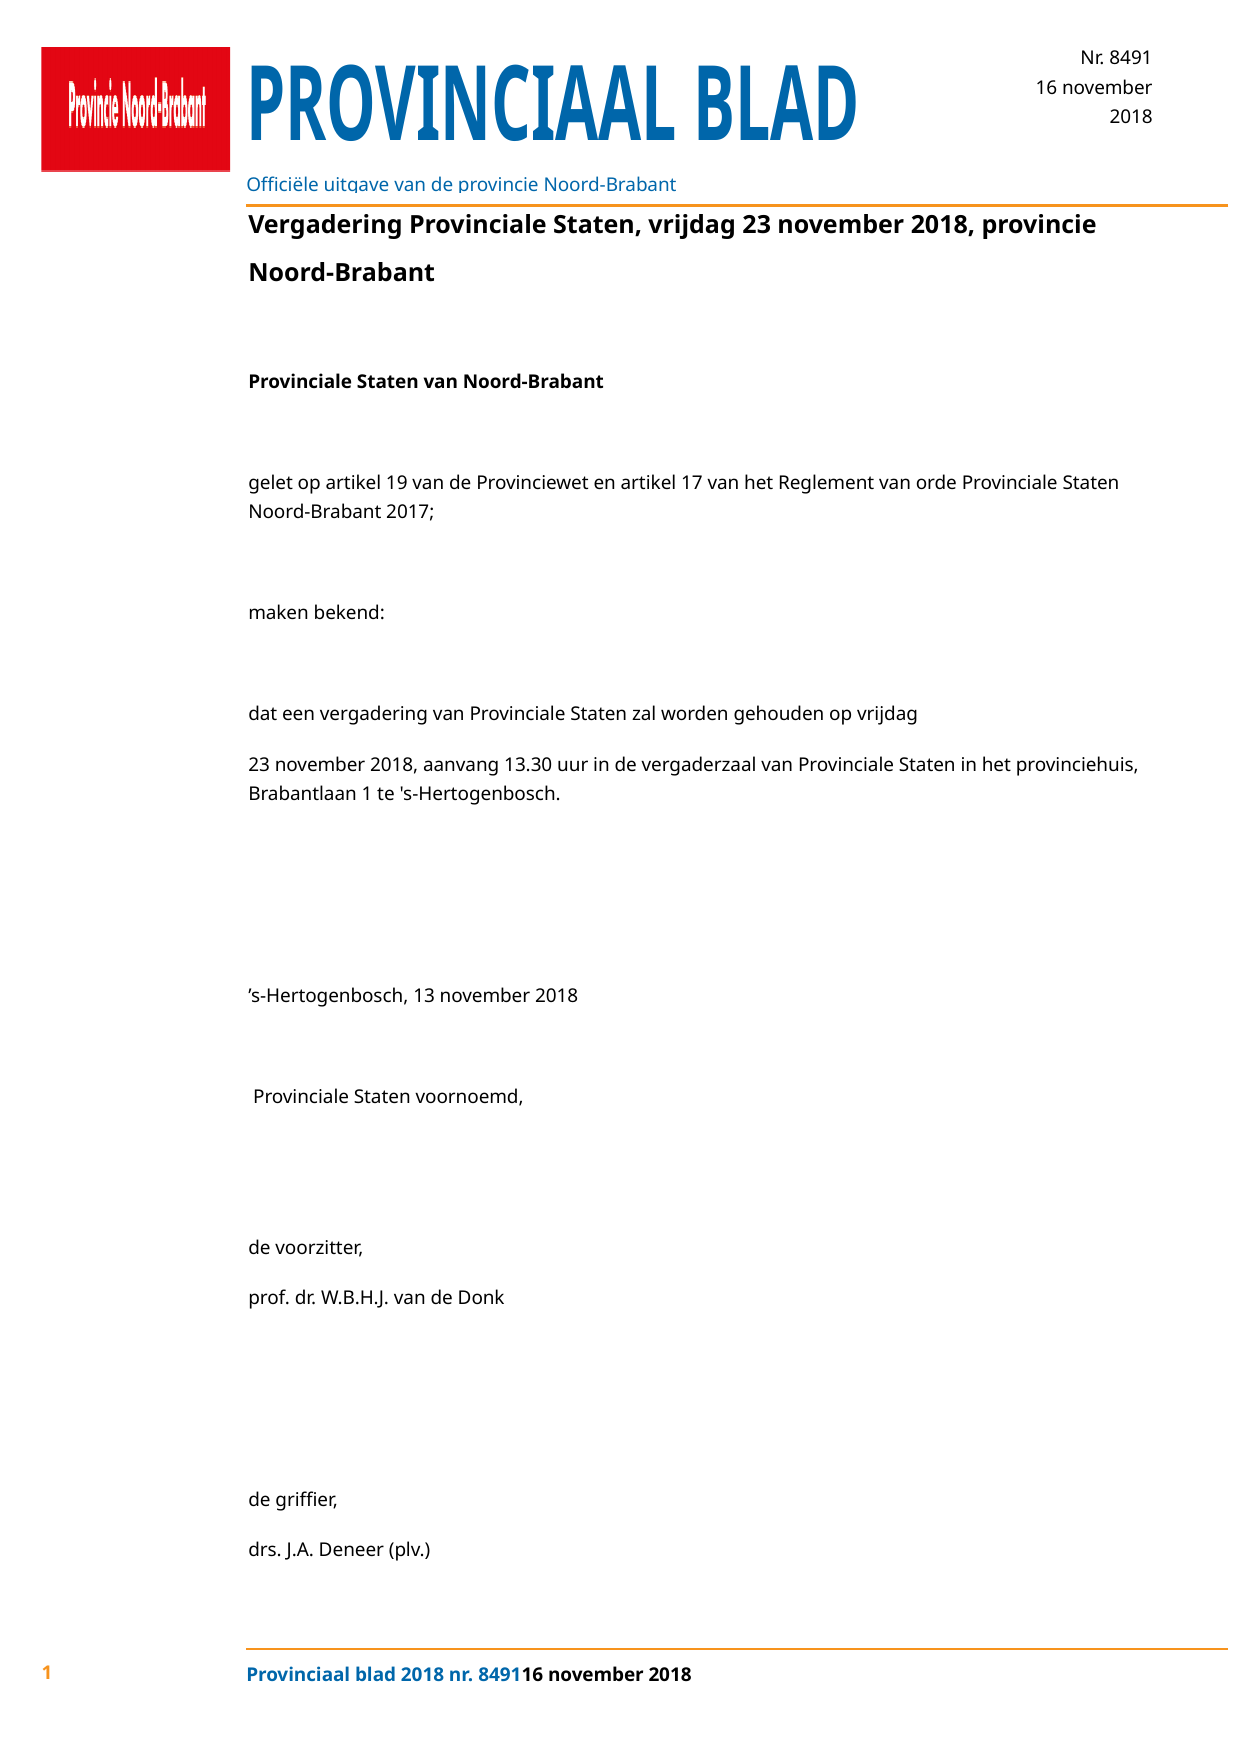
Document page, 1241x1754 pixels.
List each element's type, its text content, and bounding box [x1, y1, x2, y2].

text de voorzitter, [248, 1234, 1152, 1260]
text Provinciale Staten voornoemd, [248, 1083, 1152, 1109]
text Provinciale Staten van Noord-Brabant [248, 368, 1152, 394]
text dat een vergadering van Provinciale Staten zal worden gehouden op vrijdag [248, 700, 1152, 726]
picture [41, 47, 231, 172]
text maken bekend: [248, 599, 1152, 625]
text ’s-Hertogenbosch, 13 november 2018 [248, 982, 1152, 1008]
text drs. J.A. Deneer (plv.) [248, 1537, 1152, 1562]
text 23 november 2018, aanvang 13.30 uur in de vergaderzaal van Provinciale Staten in het provinciehuis, Brabantlaan 1 te 's-Hertogenbosch. [248, 751, 1152, 806]
text prof. dr. W.B.H.J. van de Donk [248, 1284, 1152, 1310]
text Vergadering Provinciale Staten, vrijdag 23 november 2018, provincie Noord-Brabant [248, 207, 1152, 288]
text de griffier, [248, 1486, 1152, 1512]
text gelet op artikel 19 van de Provinciewet en artikel 17 van het Reglement van orde Provinciale Staten Noord-Brabant 2017; [248, 469, 1152, 524]
